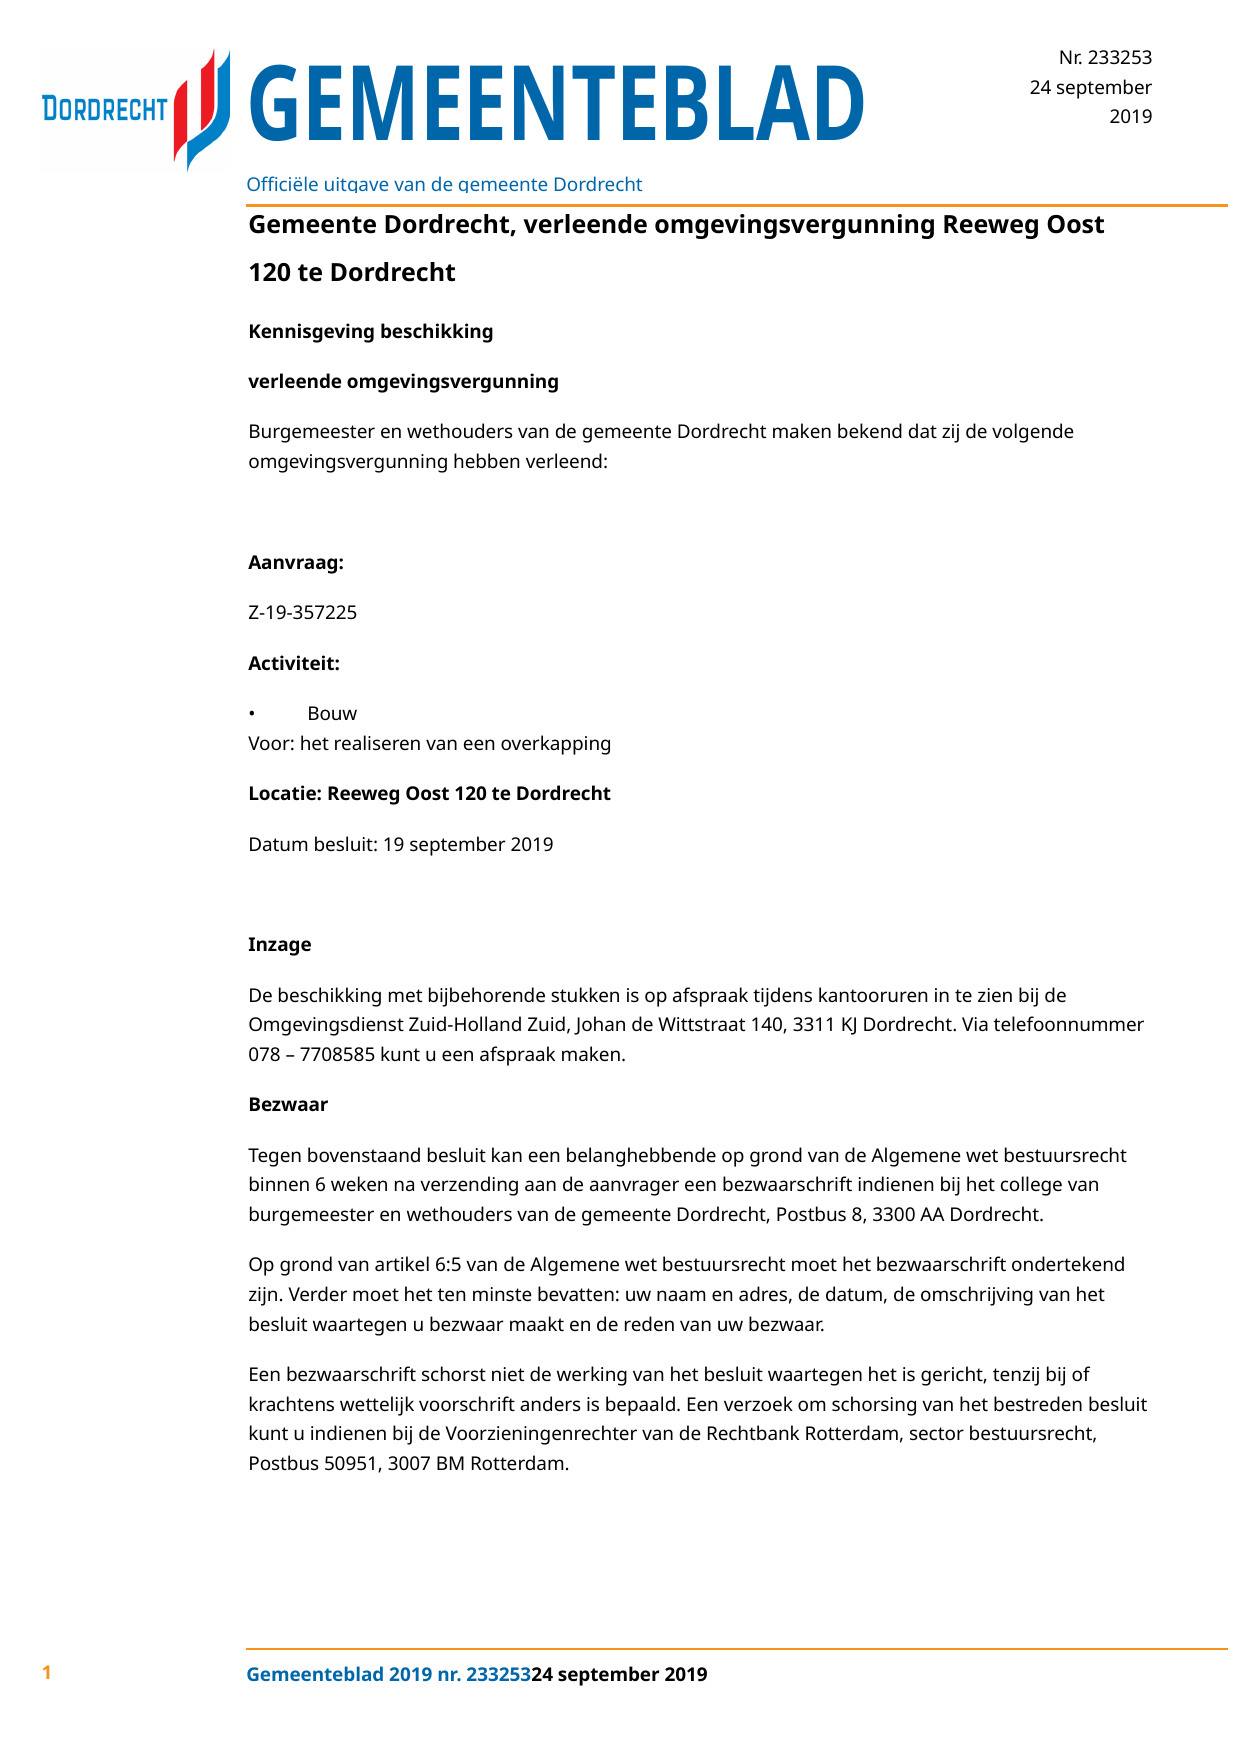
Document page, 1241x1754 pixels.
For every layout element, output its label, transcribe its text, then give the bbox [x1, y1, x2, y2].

text Een bezwaarschrift schorst niet de werking van het besluit waartegen het is gericht, tenzij bij of krachtens wettelijk voorschrift anders is bepaald. Een verzoek om schorsing van het bestreden besluit kunt u indienen bij de Voorzieningenrechter van de Rechtbank Rotterdam, sector bestuursrecht, Postbus 50951, 3007 BM Rotterdam. [248, 1361, 1152, 1476]
text Kennisgeving beschikking [248, 318, 1152, 344]
text Aanvraag: [248, 549, 1152, 575]
text Activiteit: [248, 650, 1152, 676]
text Bezwaar [248, 1092, 1152, 1117]
text Locatie: Reeweg Oost 120 te Dordrecht [248, 780, 1152, 806]
text Op grond van artikel 6:5 van de Algemene wet bestuursrecht moet het bezwaarschrift ondertekend zijn. Verder moet het ten minste bevatten: uw naam en adres, de datum, de omschrijving van het besluit waartegen u bezwaar maakt en de reden van uw bezwaar. [248, 1252, 1152, 1337]
text Gemeente Dordrecht, verleende omgevingsvergunning Reeweg Oost 120 te Dordrecht [248, 207, 1152, 288]
text verleende omgevingsvergunning [248, 368, 1152, 394]
text De beschikking met bijbehorende stukken is op afspraak tijdens kantooruren in te zien bij de Omgevingsdienst Zuid-Holland Zuid, Johan de Wittstraat 140, 3311 KJ Dordrecht. Via telefoonnummer 078 – 7708585 kunt u een afspraak maken. [248, 982, 1152, 1067]
text Datum besluit: 19 september 2019 [248, 831, 1152, 857]
list Bouw [248, 700, 1152, 726]
text Inzage [248, 932, 1152, 957]
text Burgemeester en wethouders van de gemeente Dordrecht maken bekend dat zij de volgende omgevingsvergunning hebben verleend: [248, 419, 1152, 474]
text Voor: het realiseren van een overkapping [248, 730, 1152, 756]
text Z-19-357225 [248, 599, 1152, 625]
picture [41, 47, 231, 172]
text Tegen bovenstaand besluit kan een belanghebbende op grond van de Algemene wet bestuursrecht binnen 6 weken na verzending aan de aanvrager een bezwaarschrift indienen bij het college van burgemeester en wethouders van de gemeente Dordrecht, Postbus 8, 3300 AA Dordrecht. [248, 1142, 1152, 1227]
